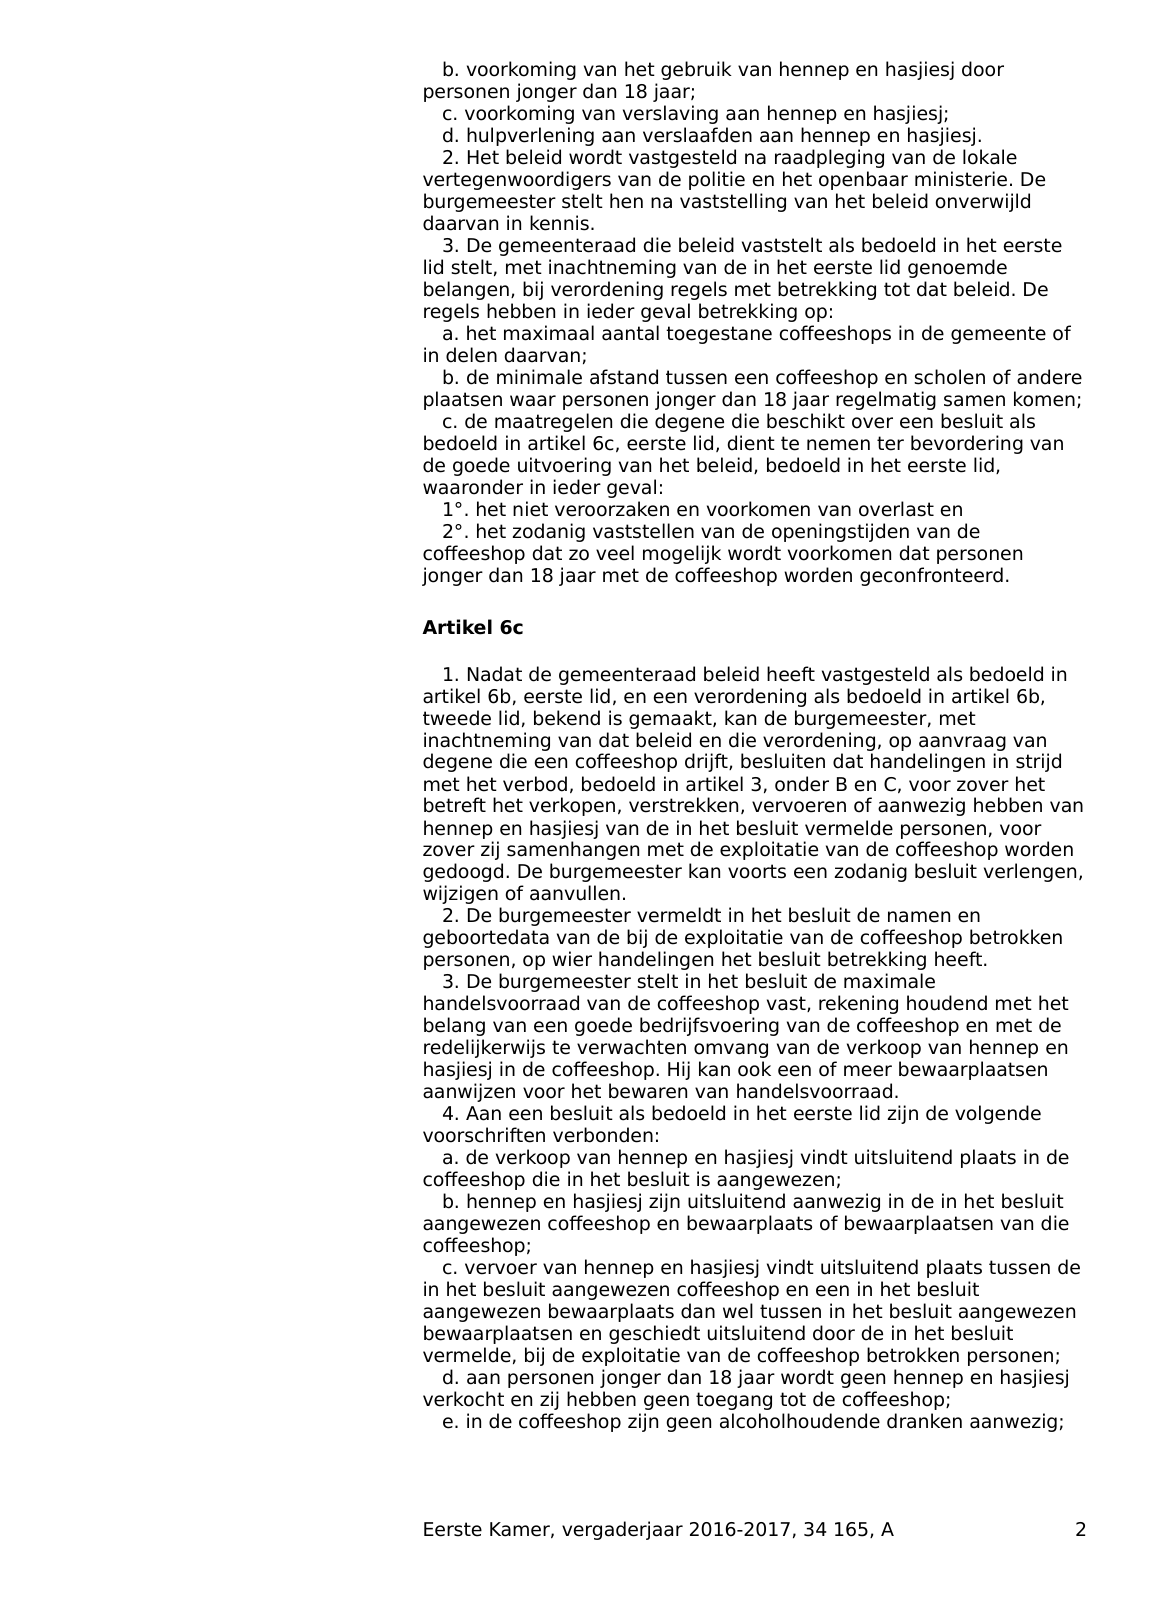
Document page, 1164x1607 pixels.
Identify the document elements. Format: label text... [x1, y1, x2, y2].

text 3. De gemeenteraad die beleid vaststelt als bedoeld in het eerste lid stelt, met inachtneming van de in het eerste lid genoemde belangen, bij verordening regels met betrekking tot dat beleid. De regels hebben in ieder geval betrekking op: [422, 235, 1087, 323]
text 4. Aan een besluit als bedoeld in het eerste lid zijn de volgende voorschriften verbonden: [422, 1103, 1087, 1147]
text 2°. het zodanig vaststellen van de openingstijden van de coffeeshop dat zo veel mogelijk wordt voorkomen dat personen jonger dan 18 jaar met de coffeeshop worden geconfronteerd. [422, 521, 1087, 587]
text b. hennep en hasjiesj zijn uitsluitend aanwezig in de in het besluit aangewezen coffeeshop en bewaarplaats of bewaarplaatsen van die coffeeshop; [422, 1191, 1087, 1257]
text b. de minimale afstand tussen een coffeeshop en scholen of andere plaatsen waar personen jonger dan 18 jaar regelmatig samen komen; [422, 367, 1087, 411]
text a. het maximaal aantal toegestane coffeeshops in de gemeente of in delen daarvan; [422, 323, 1087, 367]
text 3. De burgemeester stelt in het besluit de maximale handelsvoorraad van de coffeeshop vast, rekening houdend met het belang van een goede bedrijfsvoering van de coffeeshop en met de redelijkerwijs te verwachten omvang van de verkoop van hennep en hasjiesj in de coffeeshop. Hij kan ook een of meer bewaarplaatsen aanwijzen voor het bewaren van handelsvoorraad. [422, 971, 1087, 1103]
text d. hulpverlening aan verslaafden aan hennep en hasjiesj. [422, 125, 1087, 147]
text 1. Nadat de gemeenteraad beleid heeft vastgesteld als bedoeld in artikel 6b, eerste lid, en een verordening als bedoeld in artikel 6b, tweede lid, bekend is gemaakt, kan de burgemeester, met inachtneming van dat beleid en die verordening, op aanvraag van degene die een coffeeshop drijft, besluiten dat handelingen in strijd met het verbod, bedoeld in artikel 3, onder B en C, voor zover het betreft het verkopen, verstrekken, vervoeren of aanwezig hebben van hennep en hasjiesj van de in het besluit vermelde personen, voor zover zij samenhangen met de exploitatie van de coffeeshop worden gedoogd. De burgemeester kan voorts een zodanig besluit verlengen, wijzigen of aanvullen. [422, 663, 1087, 905]
text e. in de coffeeshop zijn geen alcoholhoudende dranken aanwezig; [422, 1411, 1087, 1433]
text c. voorkoming van verslaving aan hennep en hasjiesj; [422, 103, 1087, 125]
text b. voorkoming van het gebruik van hennep en hasjiesj door personen jonger dan 18 jaar; [422, 59, 1087, 103]
text 2. Het beleid wordt vastgesteld na raadpleging van de lokale vertegenwoordigers van de politie en het openbaar ministerie. De burgemeester stelt hen na vaststelling van het beleid onverwijld daarvan in kennis. [422, 147, 1087, 235]
subtitle Artikel 6c [422, 617, 1087, 638]
text c. vervoer van hennep en hasjiesj vindt uitsluitend plaats tussen de in het besluit aangewezen coffeeshop en een in het besluit aangewezen bewaarplaats dan wel tussen in het besluit aangewezen bewaarplaatsen en geschiedt uitsluitend door de in het besluit vermelde, bij de exploitatie van de coffeeshop betrokken personen; [422, 1257, 1087, 1367]
text 1°. het niet veroorzaken en voorkomen van overlast en [422, 499, 1087, 521]
text c. de maatregelen die degene die beschikt over een besluit als bedoeld in artikel 6c, eerste lid, dient te nemen ter bevordering van de goede uitvoering van het beleid, bedoeld in het eerste lid, waaronder in ieder geval: [422, 411, 1087, 499]
text a. de verkoop van hennep en hasjiesj vindt uitsluitend plaats in de coffeeshop die in het besluit is aangewezen; [422, 1147, 1087, 1191]
text 2. De burgemeester vermeldt in het besluit de namen en geboortedata van de bij de exploitatie van de coffeeshop betrokken personen, op wier handelingen het besluit betrekking heeft. [422, 905, 1087, 971]
text d. aan personen jonger dan 18 jaar wordt geen hennep en hasjiesj verkocht en zij hebben geen toegang tot de coffeeshop; [422, 1367, 1087, 1411]
